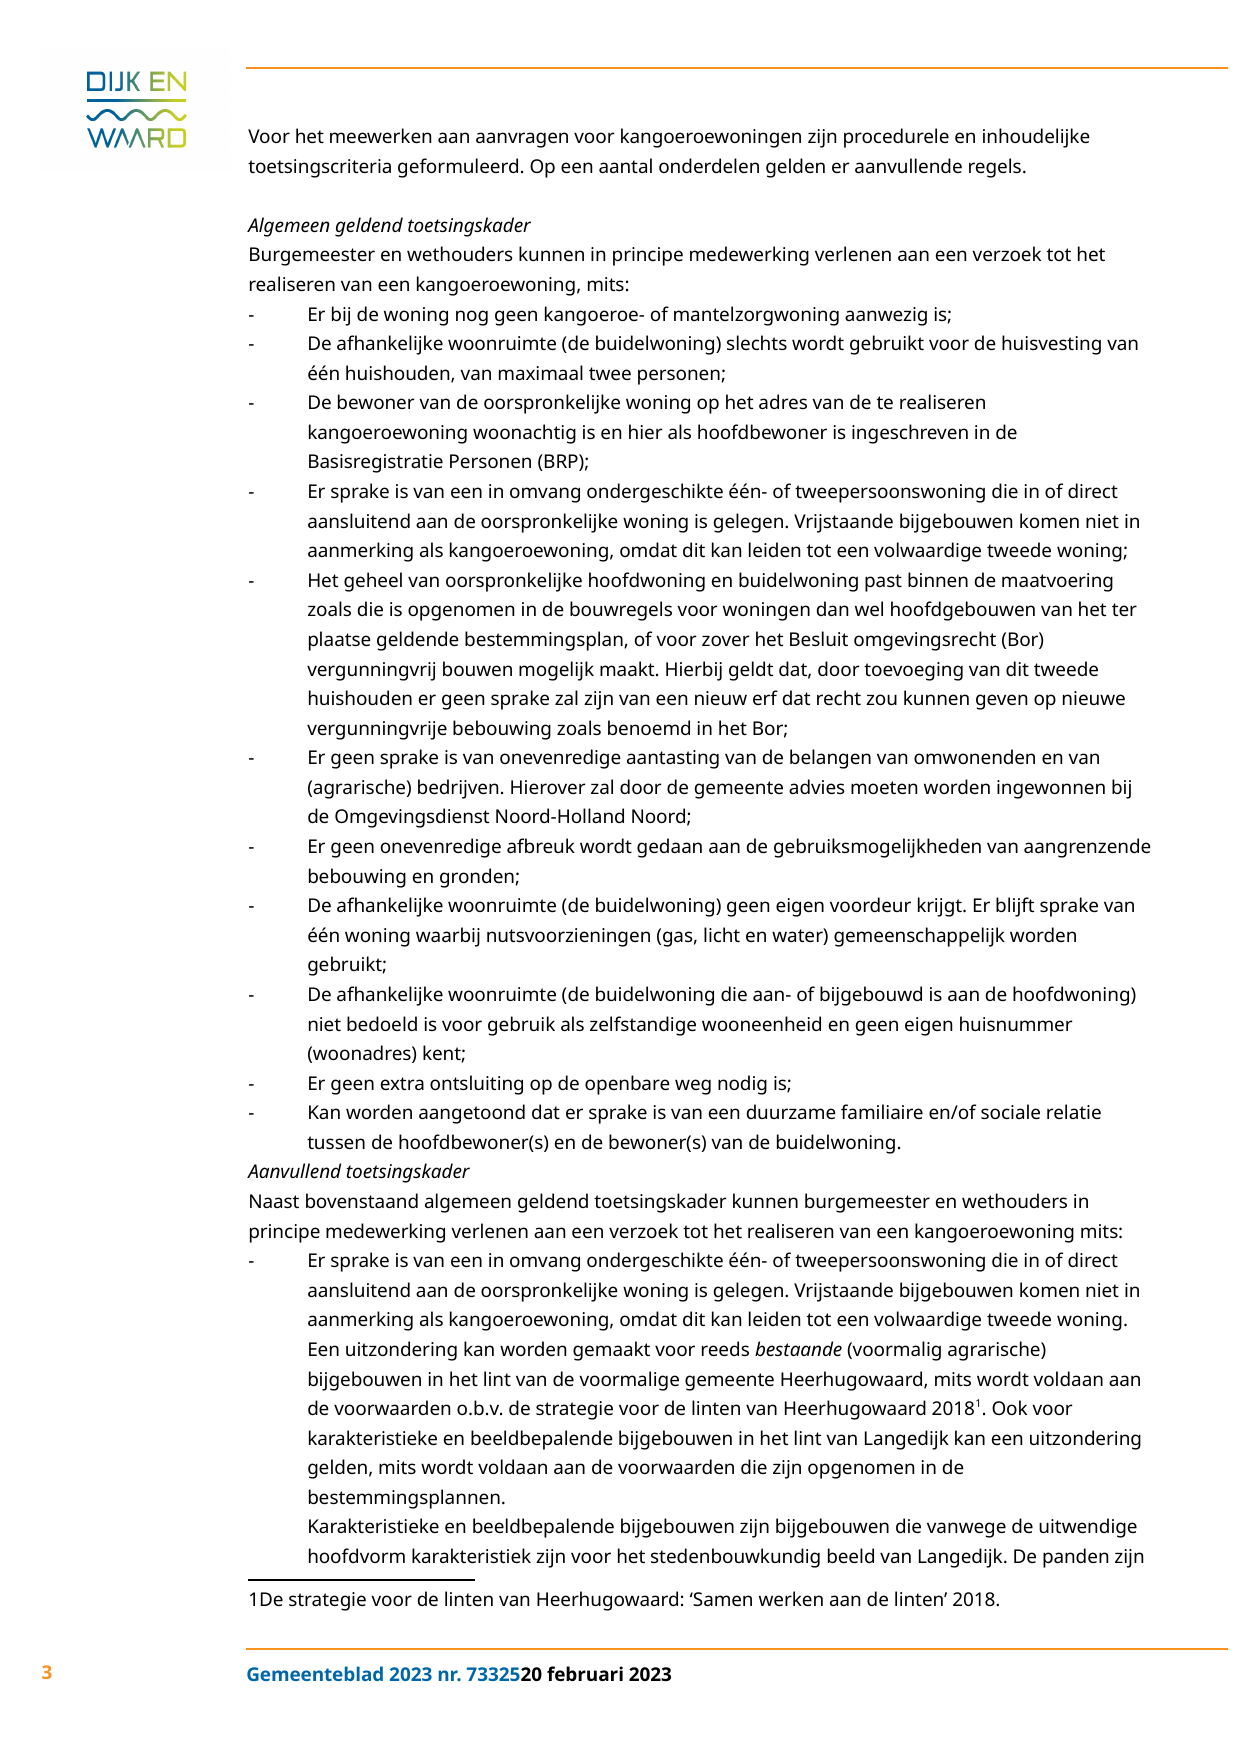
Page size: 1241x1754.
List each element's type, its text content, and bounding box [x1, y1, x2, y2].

list De afhankelijke woonruimte (de buidelwoning die aan- of bijgebouwd is aan de hoofdwoning) niet bedoeld is voor gebruik als zelfstandige wooneenheid en geen eigen huisnummer (woonadres) kent; [248, 981, 1152, 1066]
list Karakteristieke en beeldbepalende bijgebouwen zijn bijgebouwen die vanwege de uitwendige hoofdvorm karakteristiek zijn voor het stedenbouwkundig beeld van Langedijk. De panden zijn [248, 1514, 1152, 1569]
list Er geen extra ontsluiting op de openbare weg nodig is; [248, 1070, 1152, 1096]
text Naast bovenstaand algemeen geldend toetsingskader kunnen burgemeester en wethouders in principe medewerking verlenen aan een verzoek tot het realiseren van een kangoeroewoning mits: [248, 1188, 1152, 1243]
list De afhankelijke woonruimte (de buidelwoning) slechts wordt gebruikt voor de huisvesting van één huishouden, van maximaal twee personen; [248, 330, 1152, 386]
list Er geen sprake is van onevenredige aantasting van de belangen van omwonenden en van (agrarische) bedrijven. Hierover zal door de gemeente advies moeten worden ingewonnen bij de Omgevingsdienst Noord-Holland Noord; [248, 744, 1152, 829]
list De strategie voor de linten van Heerhugowaard: ‘Samen werken aan de linten’ 2018. [248, 1586, 1152, 1612]
list Het geheel van oorspronkelijke hoofdwoning en buidelwoning past binnen de maatvoering zoals die is opgenomen in de bouwregels voor woningen dan wel hoofdgebouwen van het ter plaatse geldende bestemmingsplan, of voor zover het Besluit omgevingsrecht (Bor) vergunningvrij bouwen mogelijk maakt. Hierbij geldt dat, door toevoeging van dit tweede huishouden er geen sprake zal zijn van een nieuw erf dat recht zou kunnen geven op nieuwe vergunningvrije bebouwing zoals benoemd in het Bor; [248, 567, 1152, 741]
text Burgemeester en wethouders kunnen in principe medewerking verlenen aan een verzoek tot het realiseren van een kangoeroewoning, mits: [248, 242, 1152, 297]
list De afhankelijke woonruimte (de buidelwoning) geen eigen voordeur krijgt. Er blijft sprake van één woning waarbij nutsvoorzieningen (gas, licht en water) gemeenschappelijk worden gebruikt; [248, 892, 1152, 977]
text Algemeen geldend toetsingskader [248, 212, 1152, 238]
list De bewoner van de oorspronkelijke woning op het adres van de te realiseren kangoeroewoning woonachtig is en hier als hoofdbewoner is ingeschreven in de Basisregistratie Personen (BRP); [248, 389, 1152, 474]
list Er sprake is van een in omvang ondergeschikte één- of tweepersoonswoning die in of direct aansluitend aan de oorspronkelijke woning is gelegen. Vrijstaande bijgebouwen komen niet in aanmerking als kangoeroewoning, omdat dit kan leiden tot een volwaardige tweede woning; [248, 478, 1152, 563]
list Er bij de woning nog geen kangoeroe- of mantelzorgwoning aanwezig is; [248, 301, 1152, 326]
text Voor het meewerken aan aanvragen voor kangoeroewoningen zijn procedurele en inhoudelijke toetsingscriteria geformuleerd. Op een aantal onderdelen gelden er aanvullende regels. [248, 123, 1152, 178]
list Er sprake is van een in omvang ondergeschikte één- of tweepersoonswoning die in of direct aansluitend aan de oorspronkelijke woning is gelegen. Vrijstaande bijgebouwen komen niet in aanmerking als kangoeroewoning, omdat dit kan leiden tot een volwaardige tweede woning. Een uitzondering kan worden gemaakt voor reeds bestaande (voormalig agrarische) bijgebouwen in het lint van de voormalige gemeente Heerhugowaard, mits wordt voldaan aan de voorwaarden o.b.v. de strategie voor de linten van Heerhugowaard 2018. Ook voor karakteristieke en beeldbepalende bijgebouwen in het lint van Langedijk kan een uitzondering gelden, mits wordt voldaan aan de voorwaarden die zijn opgenomen in de bestemmingsplannen. [248, 1247, 1152, 1510]
list Kan worden aangetoond dat er sprake is van een duurzame familiaire en/of sociale relatie tussen de hoofdbewoner(s) en de bewoner(s) van de buidelwoning. [248, 1099, 1152, 1155]
text Aanvullend toetsingskader [248, 1159, 1152, 1184]
list Er geen onevenredige afbreuk wordt gedaan aan de gebruiksmogelijkheden van aangrenzende bebouwing en gronden; [248, 833, 1152, 888]
picture [41, 47, 231, 172]
